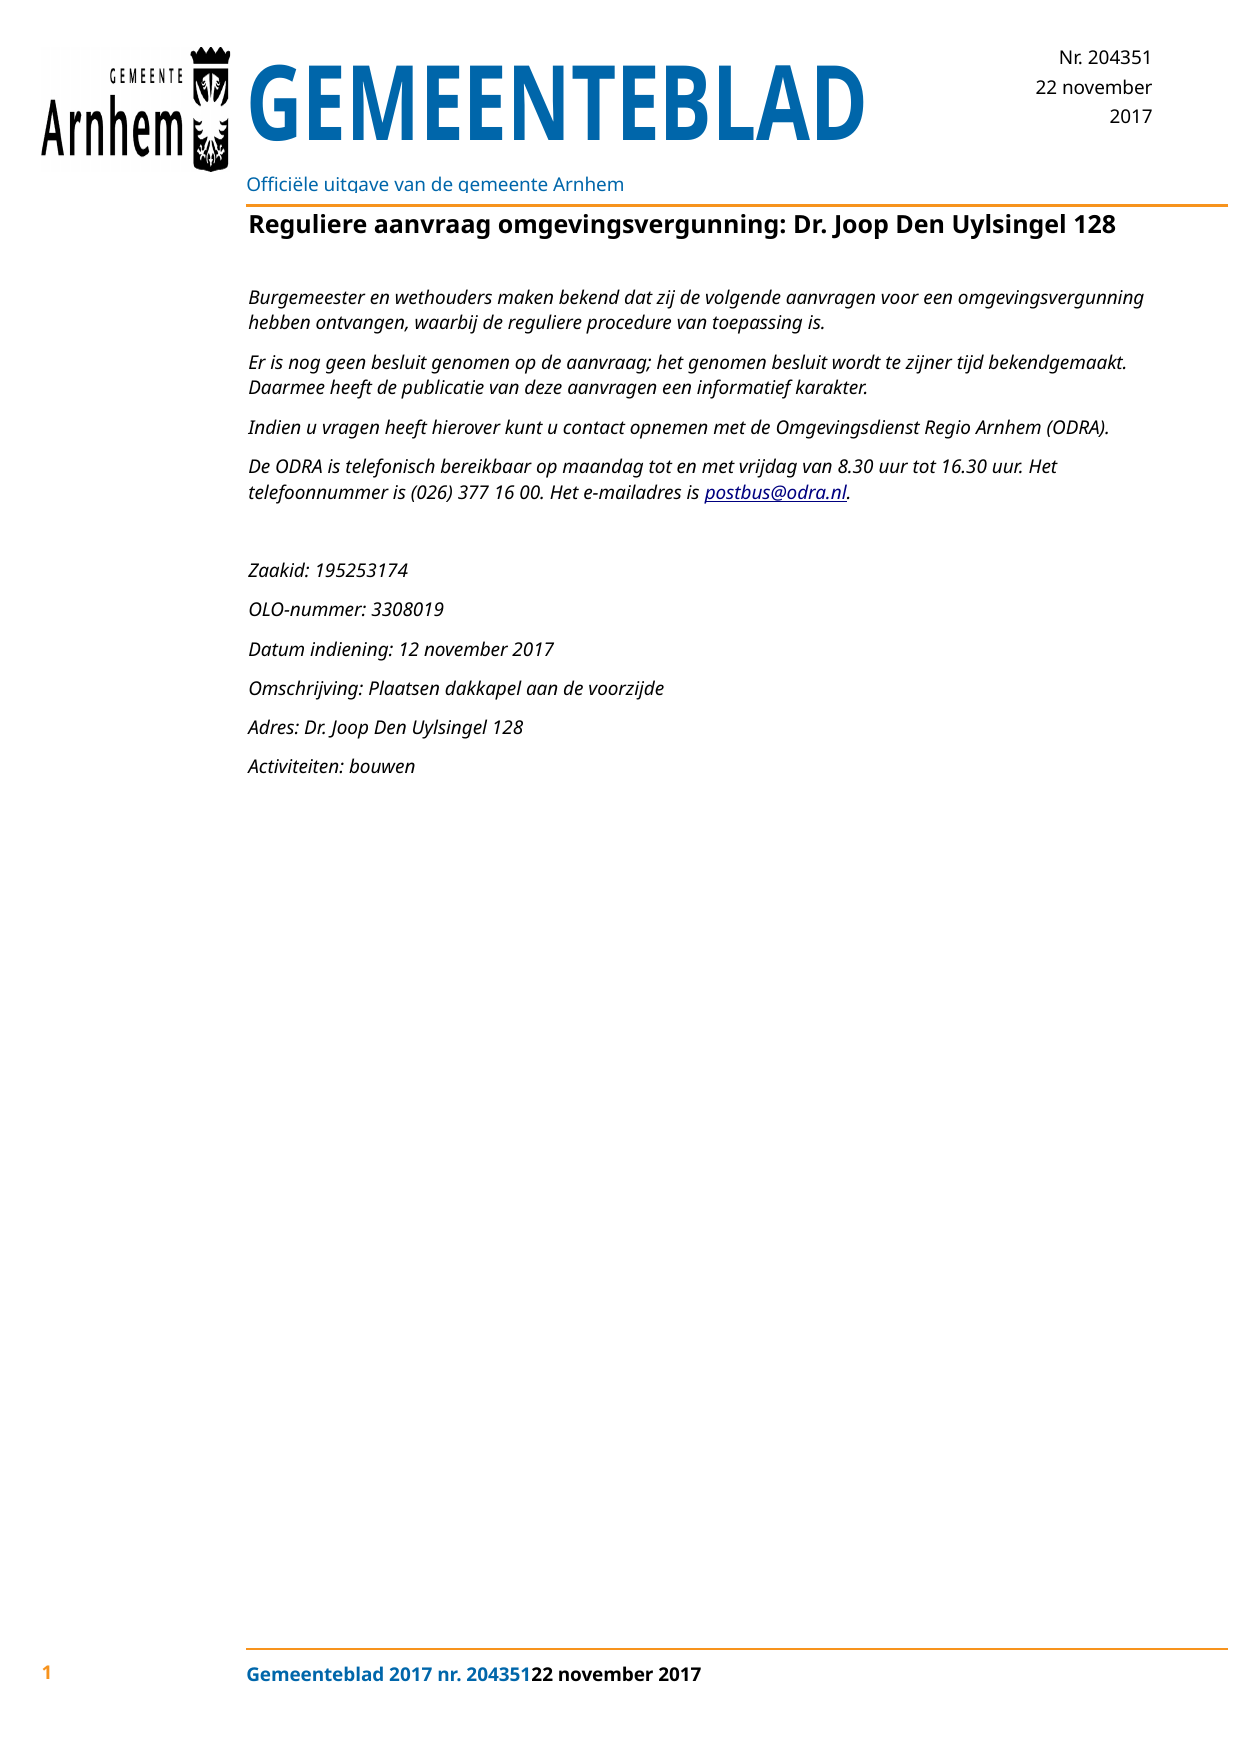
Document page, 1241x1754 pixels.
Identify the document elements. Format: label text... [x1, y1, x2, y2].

text Datum indiening: 12 november 2017 [248, 636, 1152, 662]
text Indien u vragen heeft hierover kunt u contact opnemen met de Omgevingsdienst Regio Arnhem (ODRA). [248, 414, 1152, 439]
text Activiteiten: bouwen [248, 754, 1152, 779]
text Zaakid: 195253174 [248, 557, 1152, 583]
text Omschrijving: Plaatsen dakkapel aan de voorzijde [248, 675, 1152, 701]
picture [41, 47, 231, 172]
text Burgemeester en wethouders maken bekend dat zij de volgende aanvragen voor een omgevingsvergunning hebben ontvangen, waarbij de reguliere procedure van toepassing is. [248, 284, 1152, 335]
text Adres: Dr. Joop Den Uylsingel 128 [248, 714, 1152, 740]
text Er is nog geen besluit genomen op de aanvraag; het genomen besluit wordt te zijner tijd bekendgemaakt. Daarmee heeft de publicatie van deze aanvragen een informatief karakter. [248, 349, 1152, 400]
text Reguliere aanvraag omgevingsvergunning: Dr. Joop Den Uylsingel 128 [248, 207, 1152, 241]
text OLO-nummer: 3308019 [248, 597, 1152, 622]
text De ODRA is telefonisch bereikbaar op maandag tot en met vrijdag van 8.30 uur tot 16.30 uur. Het telefoonnummer is (026) 377 16 00. Het e-mailadres is postbus@odra.nl. [248, 453, 1152, 504]
